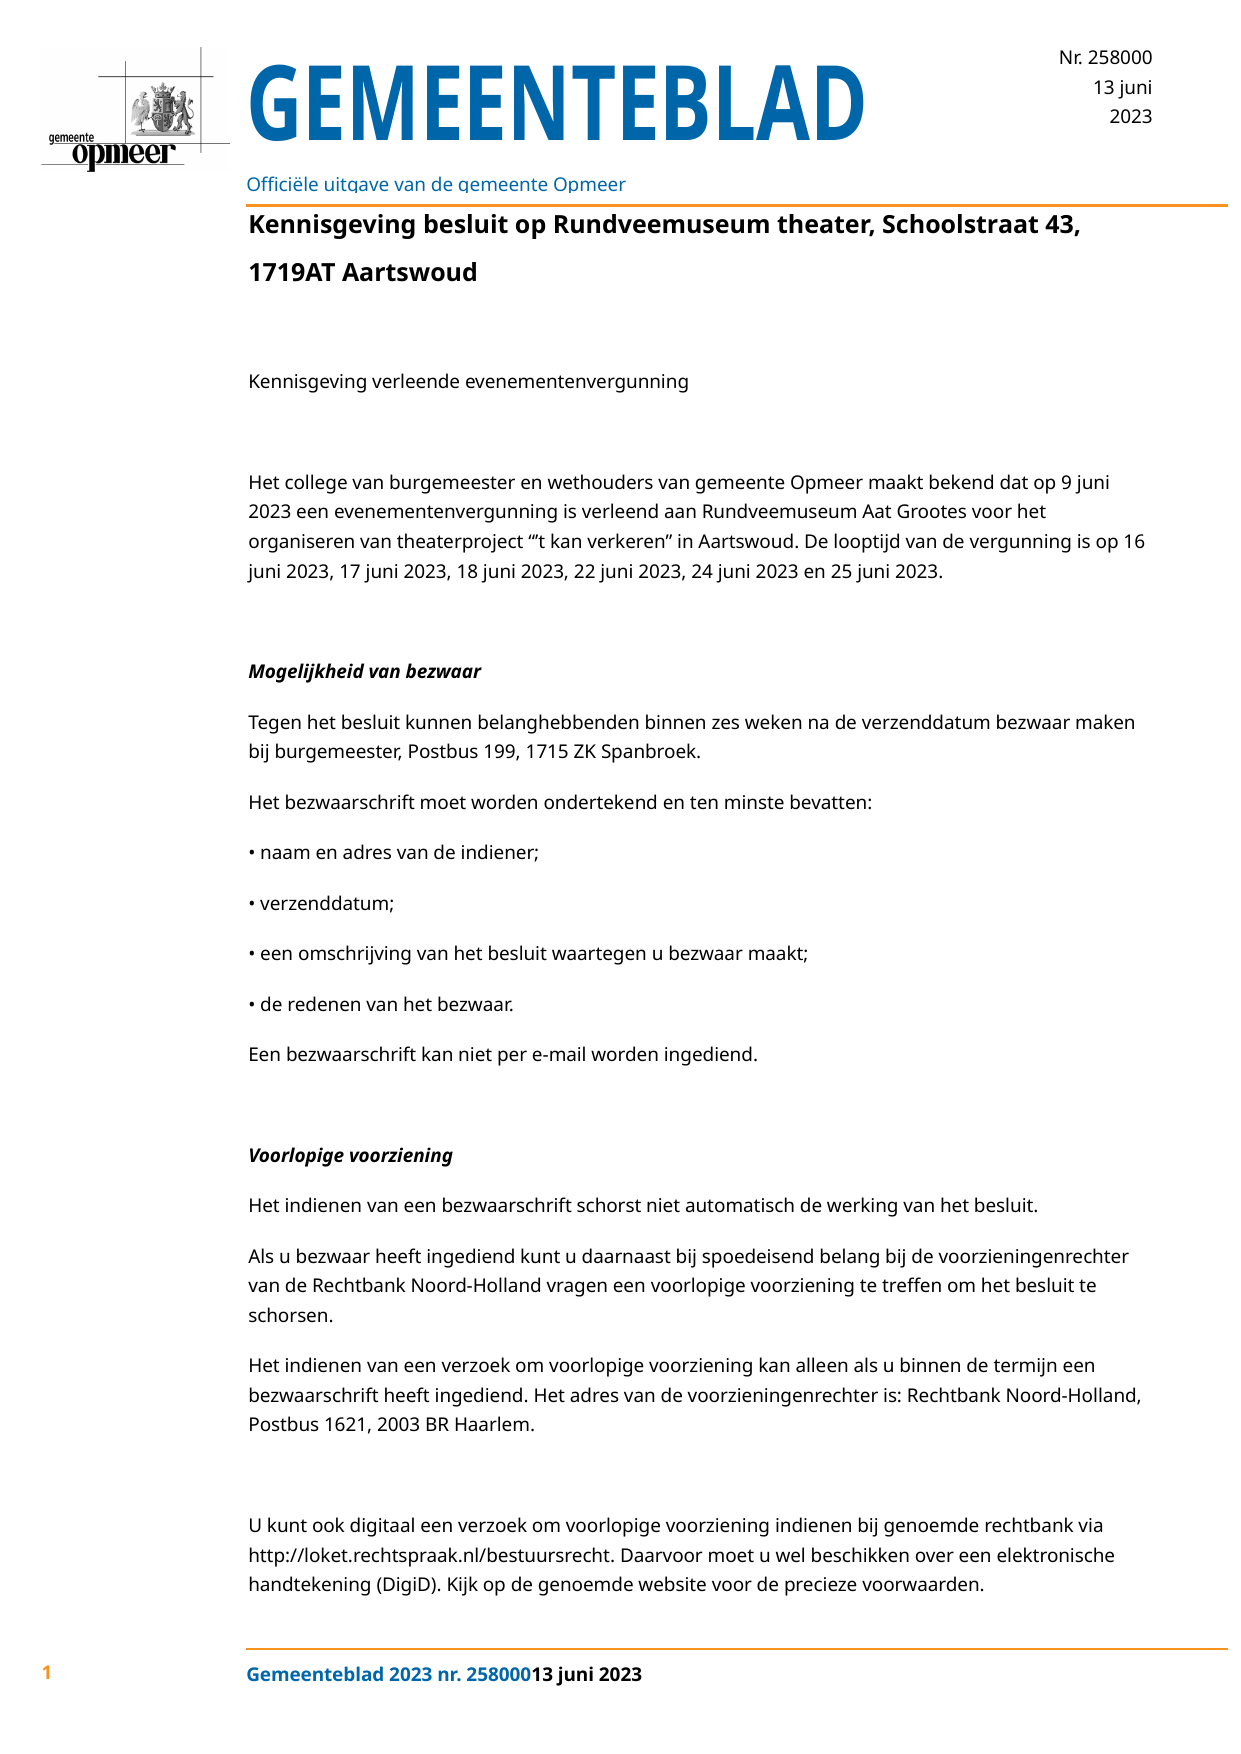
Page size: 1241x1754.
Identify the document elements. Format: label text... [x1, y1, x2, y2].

text Mogelijkheid van bezwaar [248, 659, 1152, 684]
text • een omschrijving van het besluit waartegen u bezwaar maakt; [248, 940, 1152, 966]
text Tegen het besluit kunnen belanghebbenden binnen zes weken na de verzenddatum bezwaar maken bij burgemeester, Postbus 199, 1715 ZK Spanbroek. [248, 709, 1152, 764]
picture [41, 47, 231, 172]
text Het bezwaarschrift moet worden ondertekend en ten minste bevatten: [248, 789, 1152, 815]
text Het college van burgemeester en wethouders van gemeente Opmeer maakt bekend dat op 9 juni 2023 een evenementenvergunning is verleend aan Rundveemuseum Aat Grootes voor het organiseren van theaterproject “’t kan verkeren” in Aartswoud. De looptijd van de vergunning is op 16 juni 2023, 17 juni 2023, 18 juni 2023, 22 juni 2023, 24 juni 2023 en 25 juni 2023. [248, 469, 1152, 584]
text Voorlopige voorziening [248, 1142, 1152, 1168]
text • de redenen van het bezwaar. [248, 991, 1152, 1017]
text • naam en adres van de indiener; [248, 839, 1152, 865]
text Kennisgeving verleende evenementenvergunning [248, 368, 1152, 394]
text Als u bezwaar heeft ingediend kunt u daarnaast bij spoedeisend belang bij de voorzieningenrechter van de Rechtbank Noord-Holland vragen een voorlopige voorziening te treffen om het besluit te schorsen. [248, 1243, 1152, 1328]
text Het indienen van een verzoek om voorlopige voorziening kan alleen als u binnen de termijn een bezwaarschrift heeft ingediend. Het adres van de voorzieningenrechter is: Rechtbank Noord-Holland, Postbus 1621, 2003 BR Haarlem. [248, 1352, 1152, 1437]
text Een bezwaarschrift kan niet per e-mail worden ingediend. [248, 1041, 1152, 1067]
text Het indienen van een bezwaarschrift schorst niet automatisch de werking van het besluit. [248, 1192, 1152, 1218]
text U kunt ook digitaal een verzoek om voorlopige voorziening indienen bij genoemde rechtbank via http://loket.rechtspraak.nl/bestuursrecht. Daarvoor moet u wel beschikken over een elektronische handtekening (DigiD). Kijk op de genoemde website voor de precieze voorwaarden. [248, 1512, 1152, 1597]
text Kennisgeving besluit op Rundveemuseum theater, Schoolstraat 43, 1719AT Aartswoud [248, 207, 1152, 288]
text • verzenddatum; [248, 890, 1152, 916]
